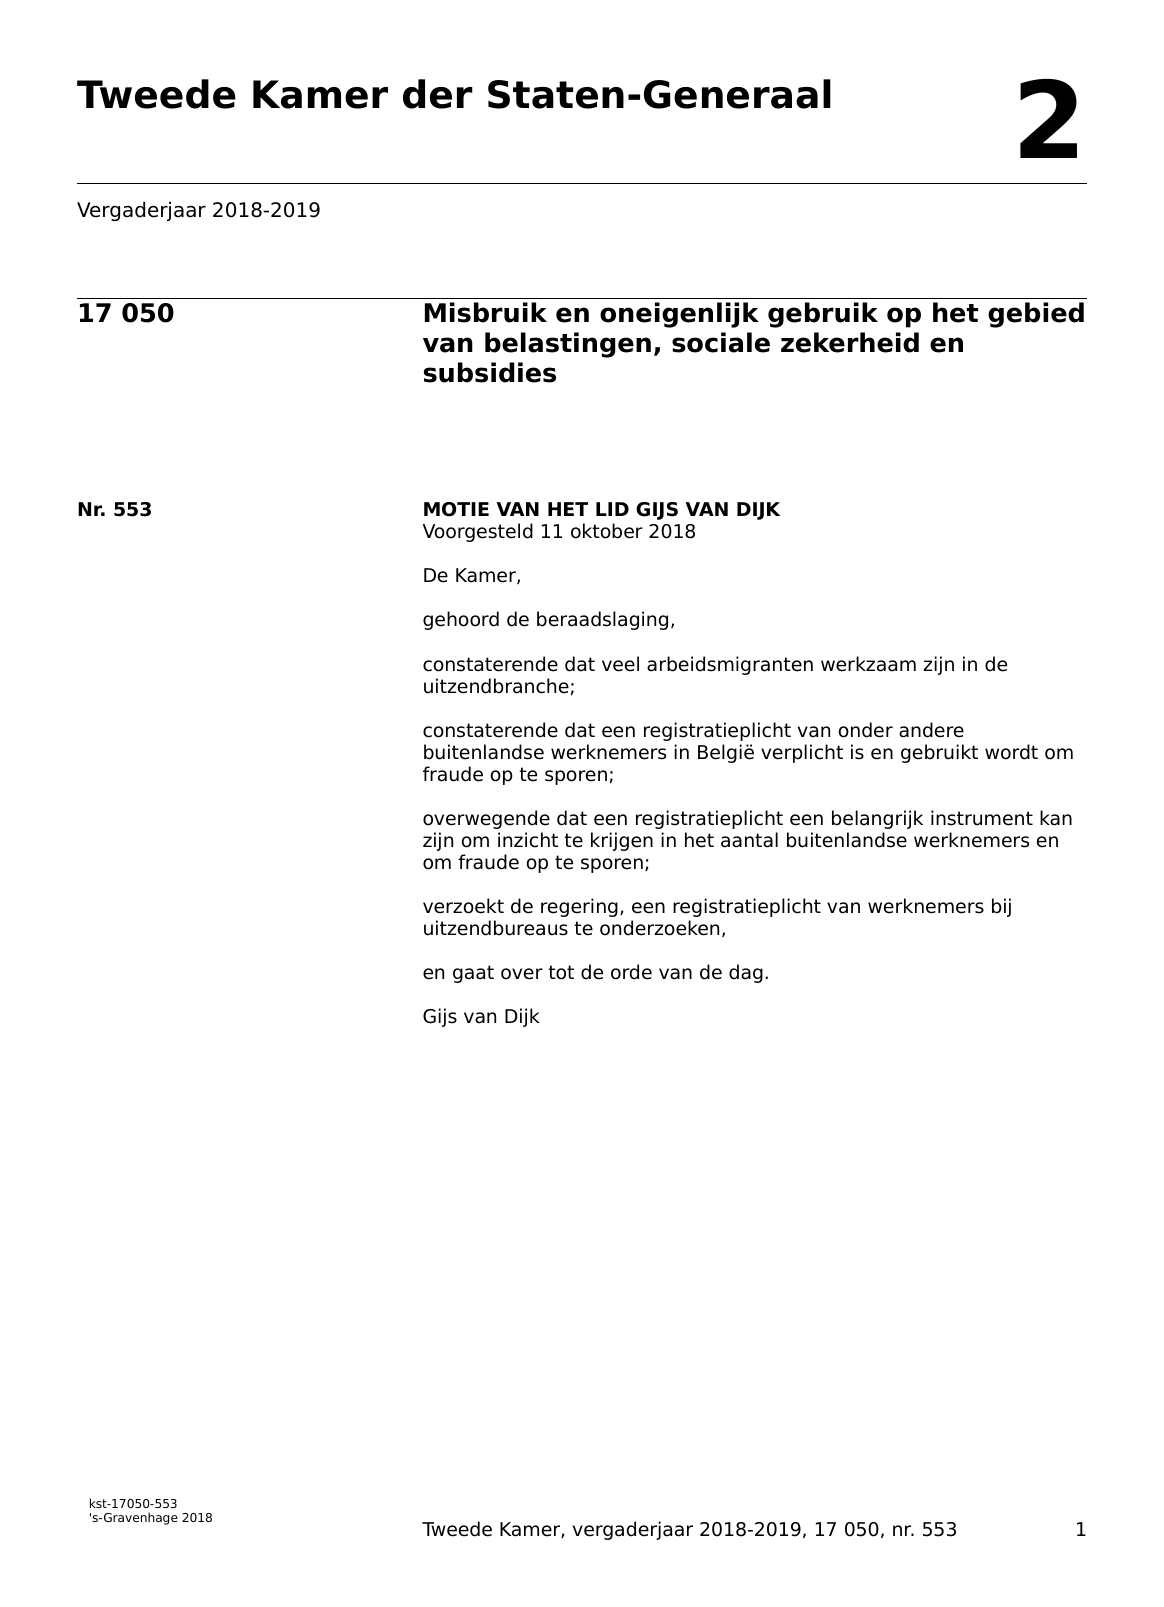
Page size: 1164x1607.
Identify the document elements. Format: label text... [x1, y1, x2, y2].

text constaterende dat veel arbeidsmigranten werkzaam zijn in de uitzendbranche; [422, 653, 1087, 697]
table_header 2 [886, 59, 1087, 183]
text kst-17050-553 [88, 1497, 323, 1511]
subtitle Nr. 553 MOTIE VAN HET LID GIJS VAN DIJK [77, 499, 1087, 521]
text en gaat over tot de orde van de dag. [422, 962, 1087, 984]
text overwegende dat een registratieplicht een belangrijk instrument kan zijn om inzicht te krijgen in het aantal buitenlandse werknemers en om fraude op te sporen; [422, 808, 1087, 874]
table_cell Vergaderjaar 2018-2019 [77, 184, 1087, 298]
subtitle 17 050 Misbruik en oneigenlijk gebruik op het gebied van belastingen, sociale zekerheid en subsidies [77, 299, 1087, 388]
table_header Tweede Kamer der Staten-Generaal [77, 59, 886, 183]
text Gijs van Dijk [422, 1006, 1087, 1028]
text 's-Gravenhage 2018 [88, 1511, 323, 1525]
text gehoord de beraadslaging, [422, 609, 1087, 631]
text Voorgesteld 11 oktober 2018 [422, 521, 1087, 543]
text De Kamer, [422, 565, 1087, 587]
text verzoekt de regering, een registratieplicht van werknemers bij uitzendbureaus te onderzoeken, [422, 896, 1087, 940]
text constaterende dat een registratieplicht van onder andere buitenlandse werknemers in België verplicht is en gebruikt wordt om fraude op te sporen; [422, 720, 1087, 786]
